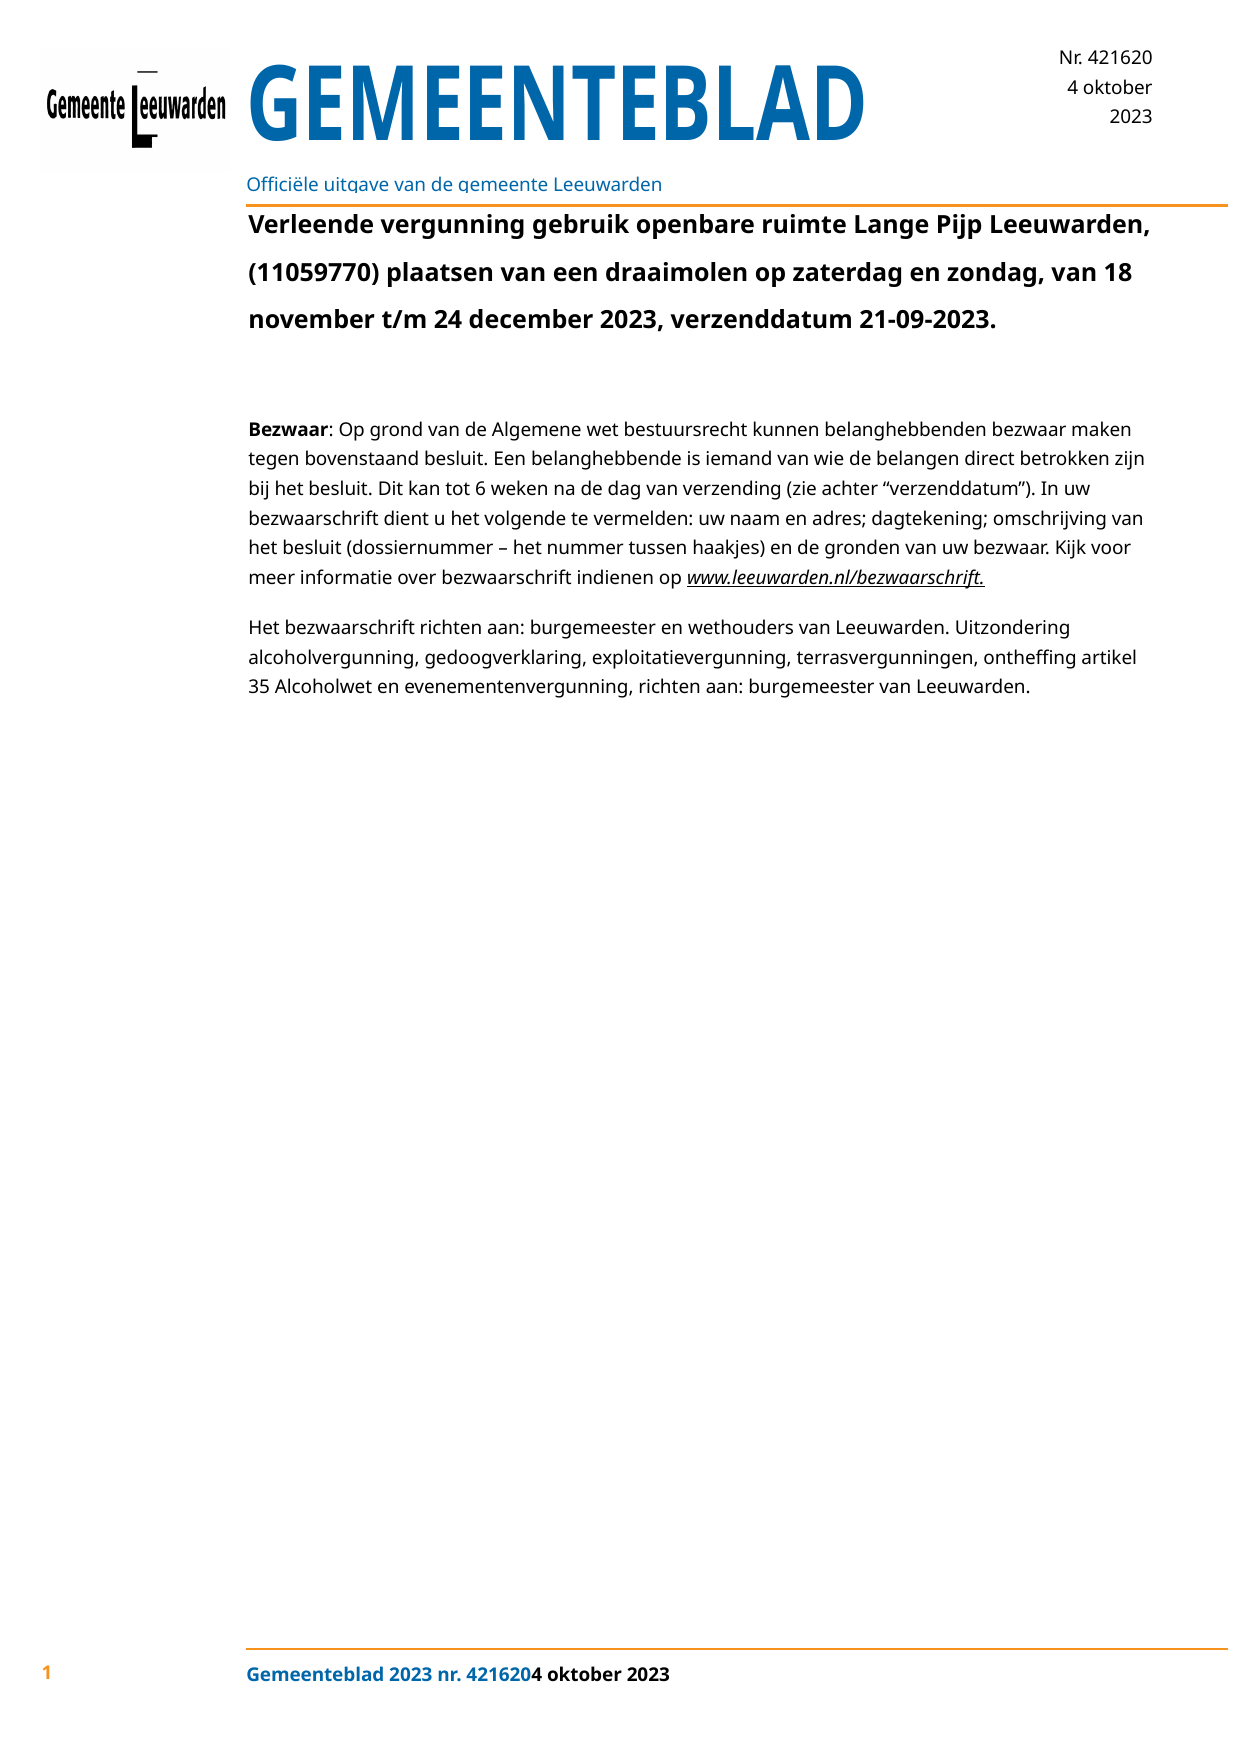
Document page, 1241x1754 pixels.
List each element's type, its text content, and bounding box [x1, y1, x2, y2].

text Verleende vergunning gebruik openbare ruimte Lange Pijp Leeuwarden, (11059770) plaatsen van een draaimolen op zaterdag en zondag, van 18 november t/m 24 december 2023, verzenddatum 21-09-2023. [248, 207, 1152, 336]
text Het bezwaarschrift richten aan: burgemeester en wethouders van Leeuwarden. Uitzondering alcoholvergunning, gedoogverklaring, exploitatievergunning, terrasvergunningen, ontheffing artikel 35 Alcoholwet en evenementenvergunning, richten aan: burgemeester van Leeuwarden. [248, 614, 1152, 699]
text Bezwaar: Op grond van de Algemene wet bestuursrecht kunnen belanghebbenden bezwaar maken tegen bovenstaand besluit. Een belanghebbende is iemand van wie de belangen direct betrokken zijn bij het besluit. Dit kan tot 6 weken na de dag van verzending (zie achter “verzenddatum”). In uw bezwaarschrift dient u het volgende te vermelden: uw naam en adres; dagtekening; omschrijving van het besluit (dossiernummer – het nummer tussen haakjes) en de gronden van uw bezwaar. Kijk voor meer informatie over bezwaarschrift indienen op www.leeuwarden.nl/bezwaarschrift. [248, 416, 1152, 589]
picture [41, 47, 231, 172]
